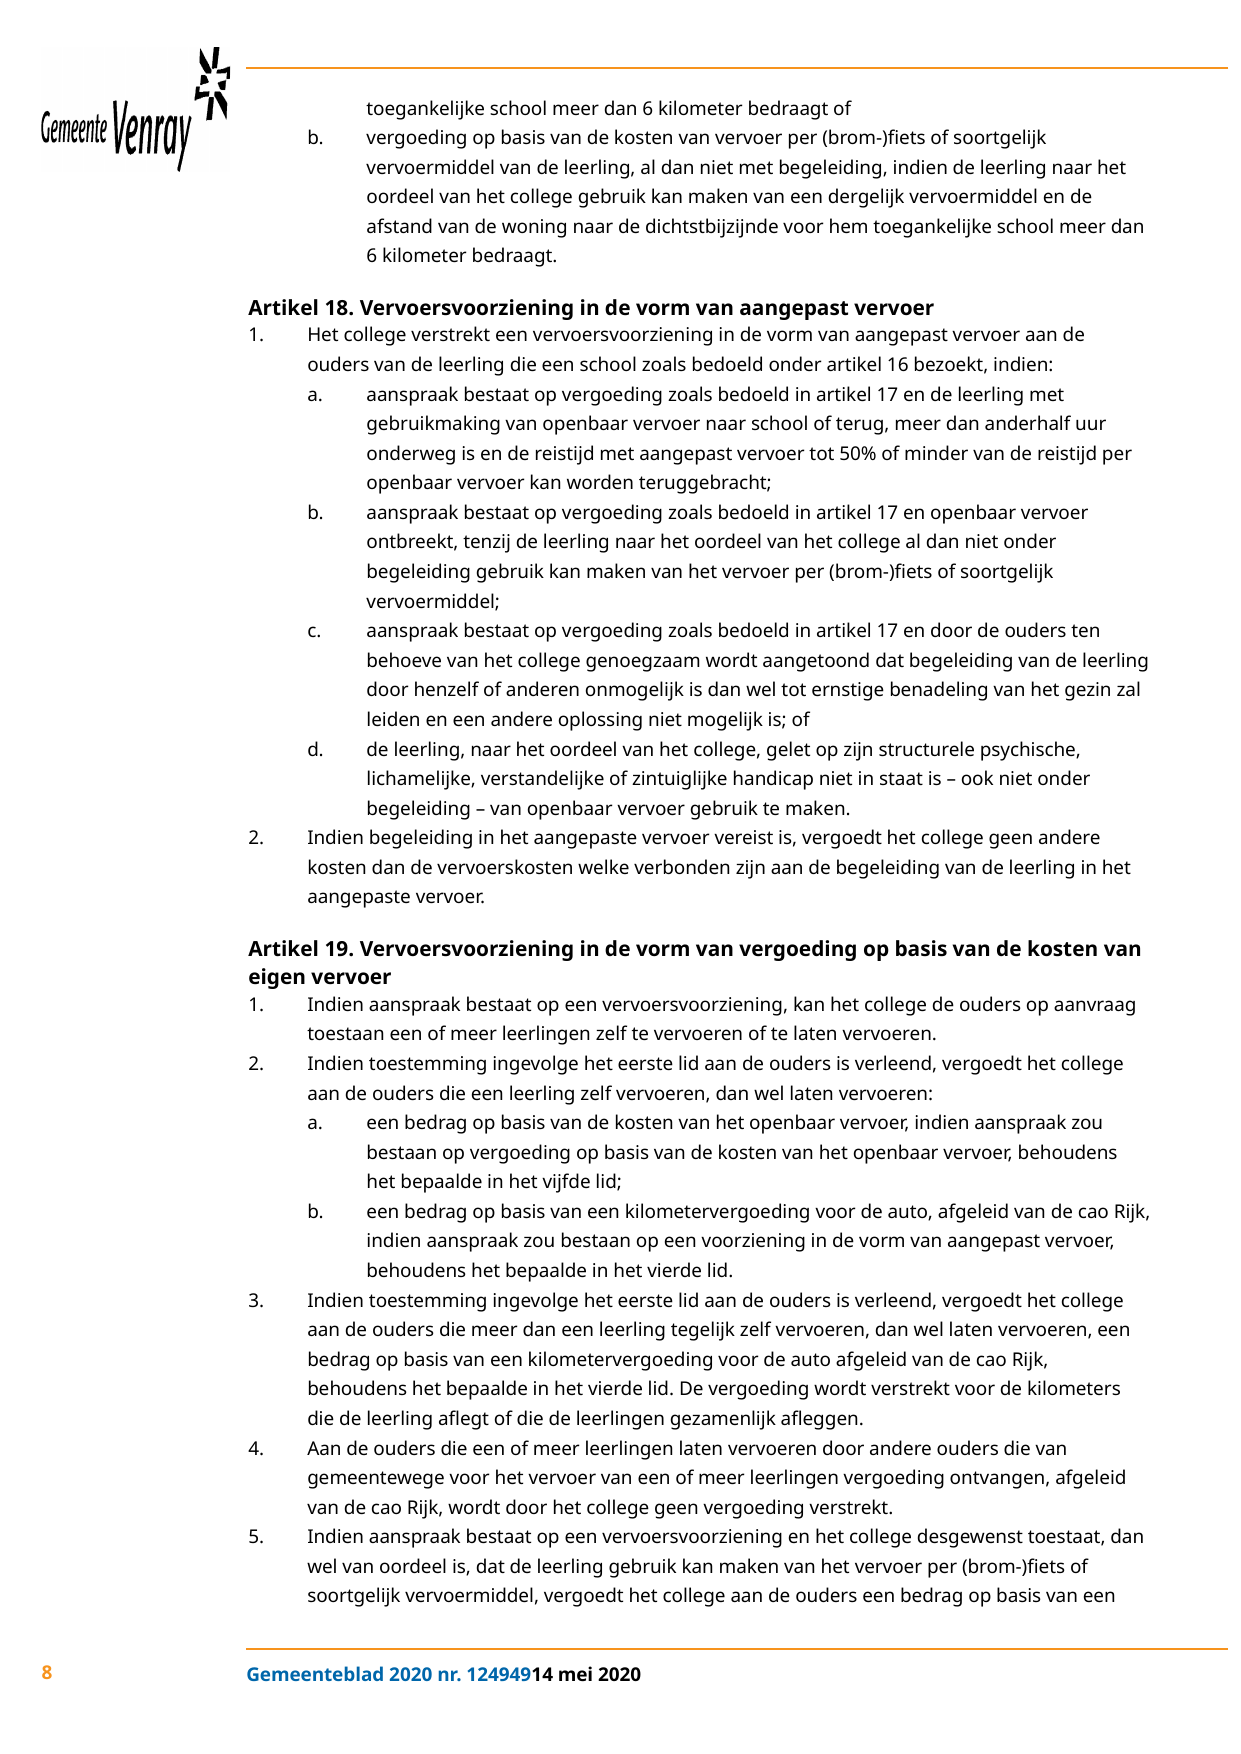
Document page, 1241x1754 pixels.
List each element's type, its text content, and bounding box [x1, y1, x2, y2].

list Indien aanspraak bestaat op een vervoersvoorziening, kan het college de ouders op aanvraag toestaan een of meer leerlingen zelf te vervoeren of te laten vervoeren. [248, 991, 1152, 1046]
list een bedrag op basis van een kilometervergoeding voor de auto, afgeleid van de cao Rijk, indien aanspraak zou bestaan op een voorziening in de vorm van aangepast vervoer, behoudens het bepaalde in het vierde lid. [307, 1198, 1152, 1283]
list vergoeding op basis van de kosten van vervoer per (brom-)fiets of soortgelijk vervoermiddel van de leerling, al dan niet met begeleiding, indien de leerling naar het oordeel van het college gebruik kan maken van een dergelijk vervoermiddel en de afstand van de woning naar de dichtstbijzijnde voor hem toegankelijke school meer dan 6 kilometer bedraagt. [307, 124, 1152, 268]
list aanspraak bestaat op vergoeding zoals bedoeld in artikel 17 en de leerling met gebruikmaking van openbaar vervoer naar school of terug, meer dan anderhalf uur onderweg is en de reistijd met aangepast vervoer tot 50% of minder van de reistijd per openbaar vervoer kan worden teruggebracht; [307, 381, 1152, 495]
list een bedrag op basis van de kosten van het openbaar vervoer, indien aanspraak zou bestaan op vergoeding op basis van de kosten van het openbaar vervoer, behoudens het bepaalde in het vijfde lid; [307, 1109, 1152, 1194]
list Indien aanspraak bestaat op een vervoersvoorziening en het college desgewenst toestaat, dan wel van oordeel is, dat de leerling gebruik kan maken van het vervoer per (brom-)fiets of soortgelijk vervoermiddel, vergoedt het college aan de ouders een bedrag op basis van een [248, 1523, 1152, 1608]
text Artikel 18. Vervoersvoorziening in de vorm van aangepast vervoer [248, 293, 1152, 322]
list aanspraak bestaat op vergoeding zoals bedoeld in artikel 17 en door de ouders ten behoeve van het college genoegzaam wordt aangetoond dat begeleiding van de leerling door henzelf of anderen onmogelijk is dan wel tot ernstige benadeling van het gezin zal leiden en een andere oplossing niet mogelijk is; of [307, 617, 1152, 732]
list Indien toestemming ingevolge het eerste lid aan de ouders is verleend, vergoedt het college aan de ouders die meer dan een leerling tegelijk zelf vervoeren, dan wel laten vervoeren, een bedrag op basis van een kilometervergoeding voor de auto afgeleid van de cao Rijk, behoudens het bepaalde in het vierde lid. De vergoeding wordt verstrekt voor de kilometers die de leerling aflegt of die de leerlingen gezamenlijk afleggen. [248, 1287, 1152, 1431]
list Indien begeleiding in het aangepaste vervoer vereist is, vergoedt het college geen andere kosten dan de vervoerskosten welke verbonden zijn aan de begeleiding van de leerling in het aangepaste vervoer. [248, 824, 1152, 909]
list de leerling, naar het oordeel van het college, gelet op zijn structurele psychische, lichamelijke, verstandelijke of zintuiglijke handicap niet in staat is – ook niet onder begeleiding – van openbaar vervoer gebruik te maken. [307, 736, 1152, 821]
list aanspraak bestaat op vergoeding zoals bedoeld in artikel 17 en openbaar vervoer ontbreekt, tenzij de leerling naar het oordeel van het college al dan niet onder begeleiding gebruik kan maken van het vervoer per (brom-)fiets of soortgelijk vervoermiddel; [307, 499, 1152, 613]
list Aan de ouders die een of meer leerlingen laten vervoeren door andere ouders die van gemeentewege voor het vervoer van een of meer leerlingen vergoeding ontvangen, afgeleid van de cao Rijk, wordt door het college geen vergoeding verstrekt. [248, 1435, 1152, 1519]
list Het college verstrekt een vervoersvoorziening in de vorm van aangepast vervoer aan de ouders van de leerling die een school zoals bedoeld onder artikel 16 bezoekt, indien: [248, 322, 1152, 377]
list Indien toestemming ingevolge het eerste lid aan de ouders is verleend, vergoedt het college aan de ouders die een leerling zelf vervoeren, dan wel laten vervoeren: [248, 1050, 1152, 1105]
picture [41, 47, 231, 172]
list toegankelijke school meer dan 6 kilometer bedraagt of [307, 95, 1152, 121]
text Artikel 19. Vervoersvoorziening in de vorm van vergoeding op basis van de kosten van eigen vervoer [248, 934, 1152, 991]
